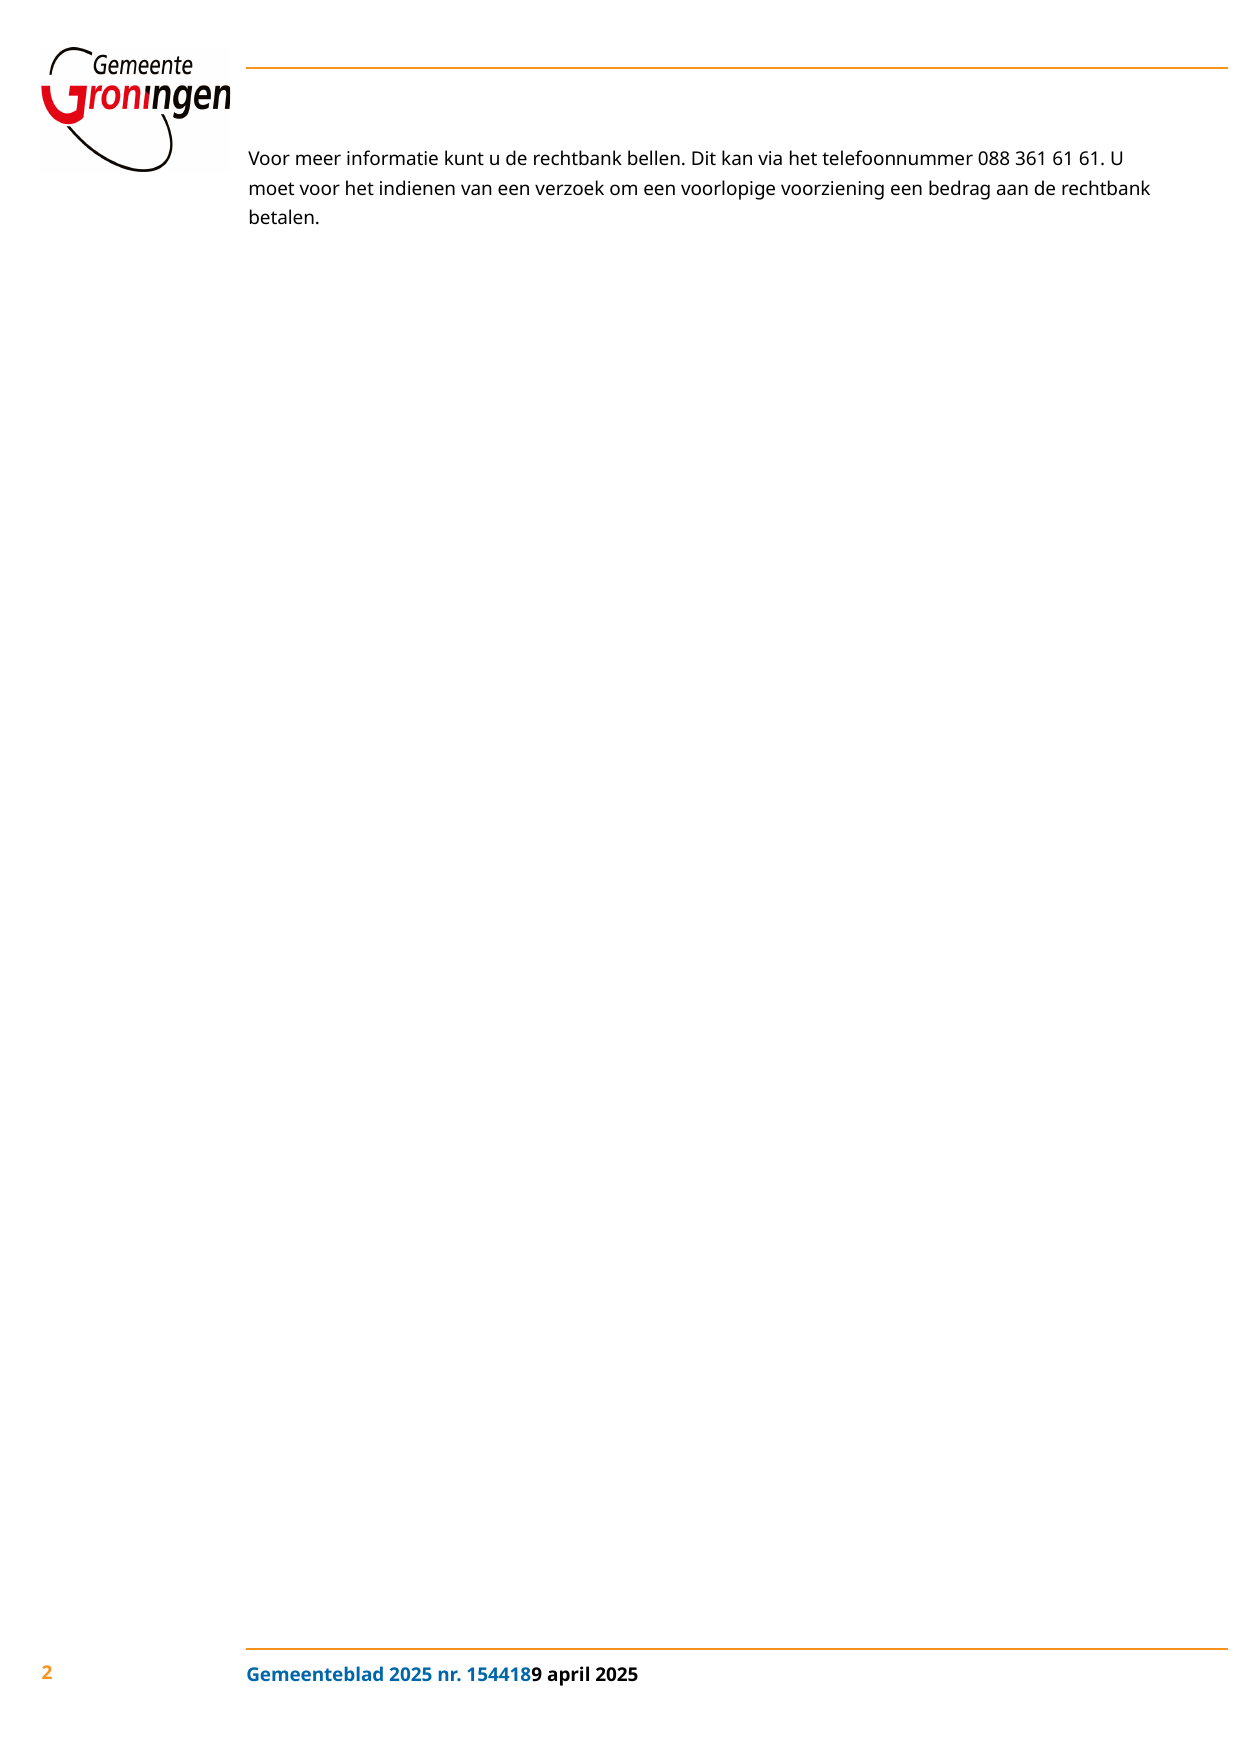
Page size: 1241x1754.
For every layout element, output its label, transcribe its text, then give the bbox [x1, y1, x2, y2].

text Voor meer informatie kunt u de rechtbank bellen. Dit kan via het telefoonnummer 088 361 61 61. U moet voor het indienen van een verzoek om een voorlopige voorziening een bedrag aan de rechtbank betalen. [248, 145, 1152, 230]
picture [41, 47, 231, 172]
